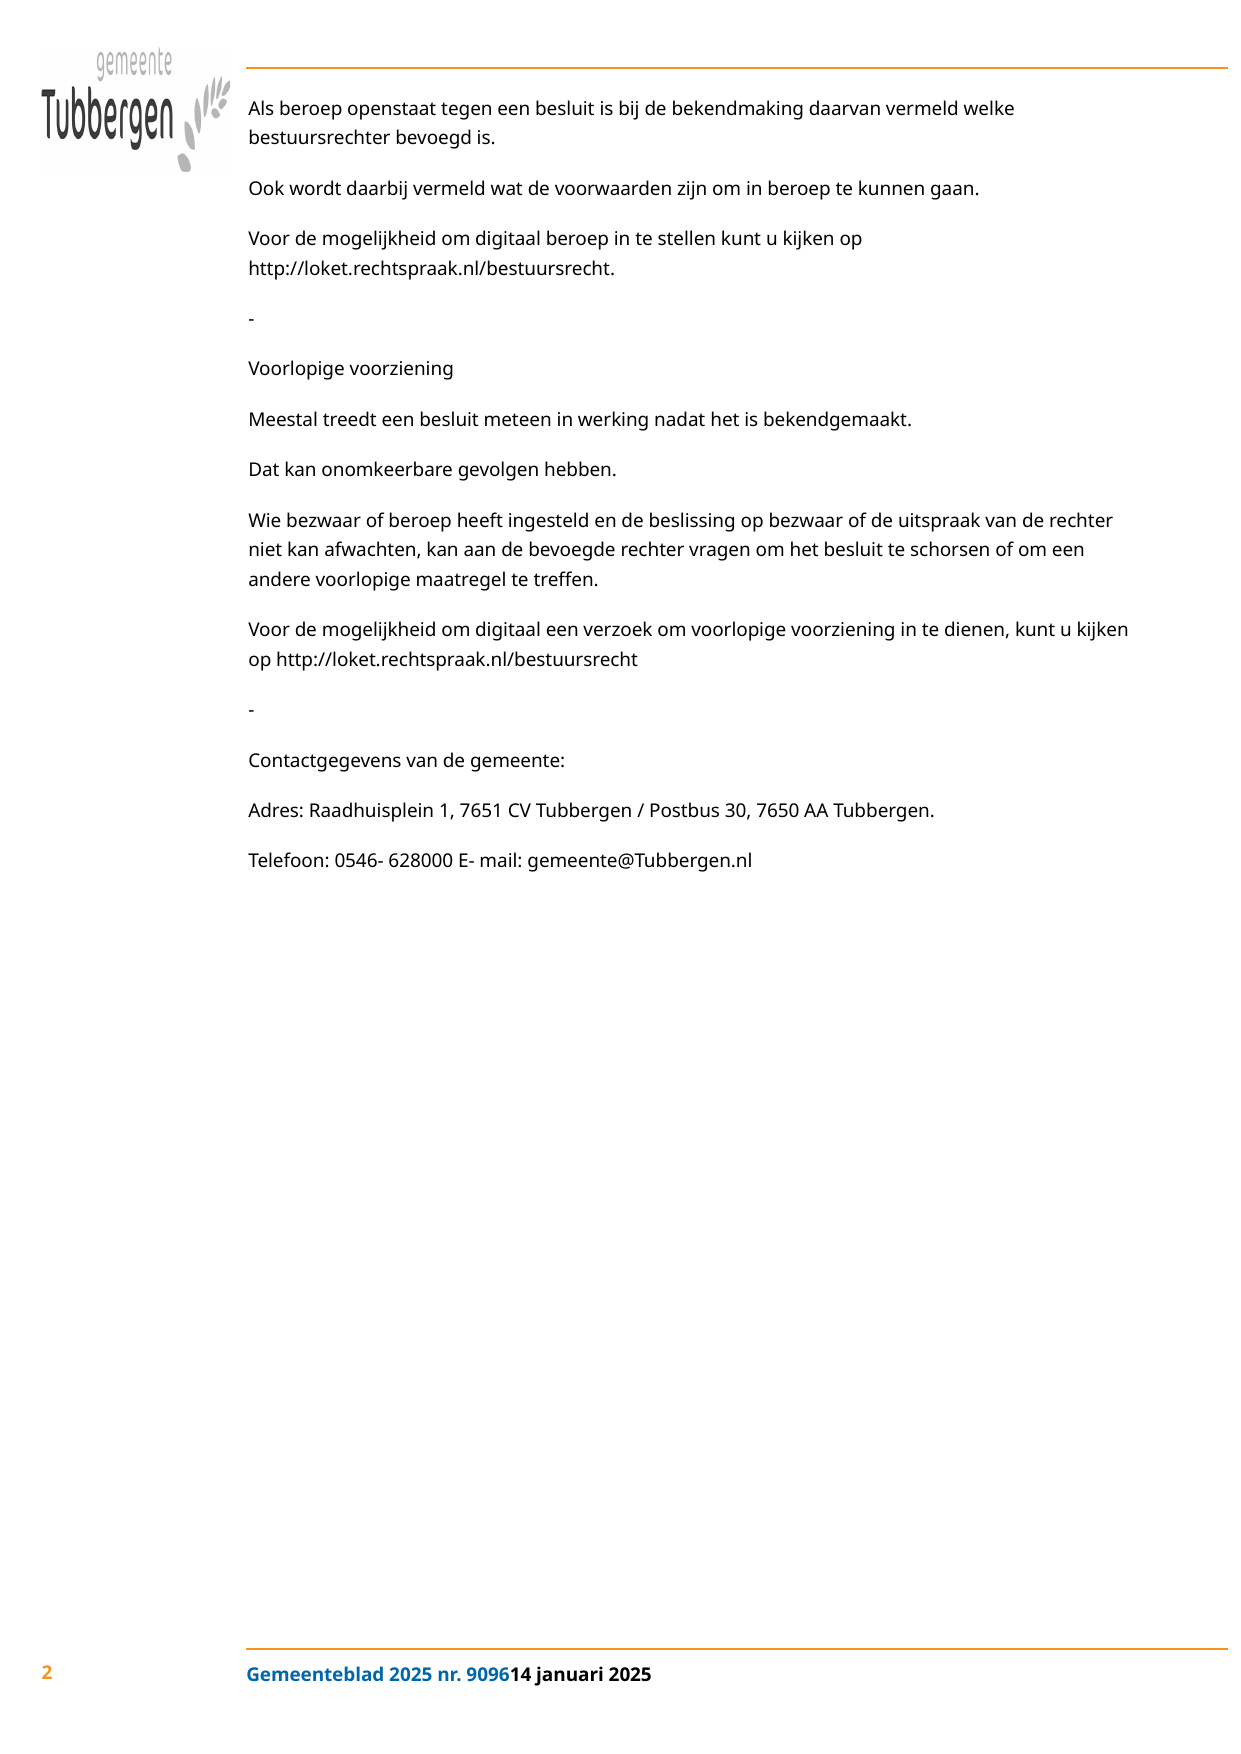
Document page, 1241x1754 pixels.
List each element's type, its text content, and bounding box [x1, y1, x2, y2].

text Contactgegevens van de gemeente: [248, 747, 1152, 773]
text Telefoon: 0546- 628000 E- mail: gemeente@Tubbergen.nl [248, 848, 1152, 873]
picture [41, 47, 231, 172]
text Voor de mogelijkheid om digitaal een verzoek om voorlopige voorziening in te dienen, kunt u kijken op http://loket.rechtspraak.nl/bestuursrecht [248, 616, 1152, 672]
text Voor de mogelijkheid om digitaal beroep in te stellen kunt u kijken op http://loket.rechtspraak.nl/bestuursrecht. [248, 225, 1152, 281]
text Adres: Raadhuisplein 1, 7651 CV Tubbergen / Postbus 30, 7650 AA Tubbergen. [248, 797, 1152, 823]
text Dat kan onomkeerbare gevolgen hebben. [248, 456, 1152, 482]
text Ook wordt daarbij vermeld wat de voorwaarden zijn om in beroep te kunnen gaan. [248, 175, 1152, 201]
text Wie bezwaar of beroep heeft ingesteld en de beslissing op bezwaar of de uitspraak van de rechter niet kan afwachten, kan aan de bevoegde rechter vragen om het besluit te schorsen of om een andere voorlopige maatregel te treffen. [248, 507, 1152, 592]
text Meestal treedt een besluit meteen in werking nadat het is bekendgemaakt. [248, 406, 1152, 432]
text Als beroep openstaat tegen een besluit is bij de bekendmaking daarvan vermeld welke bestuursrechter bevoegd is. [248, 95, 1152, 150]
text - [248, 696, 1152, 722]
text Voorlopige voorziening [248, 356, 1152, 381]
text - [248, 305, 1152, 331]
